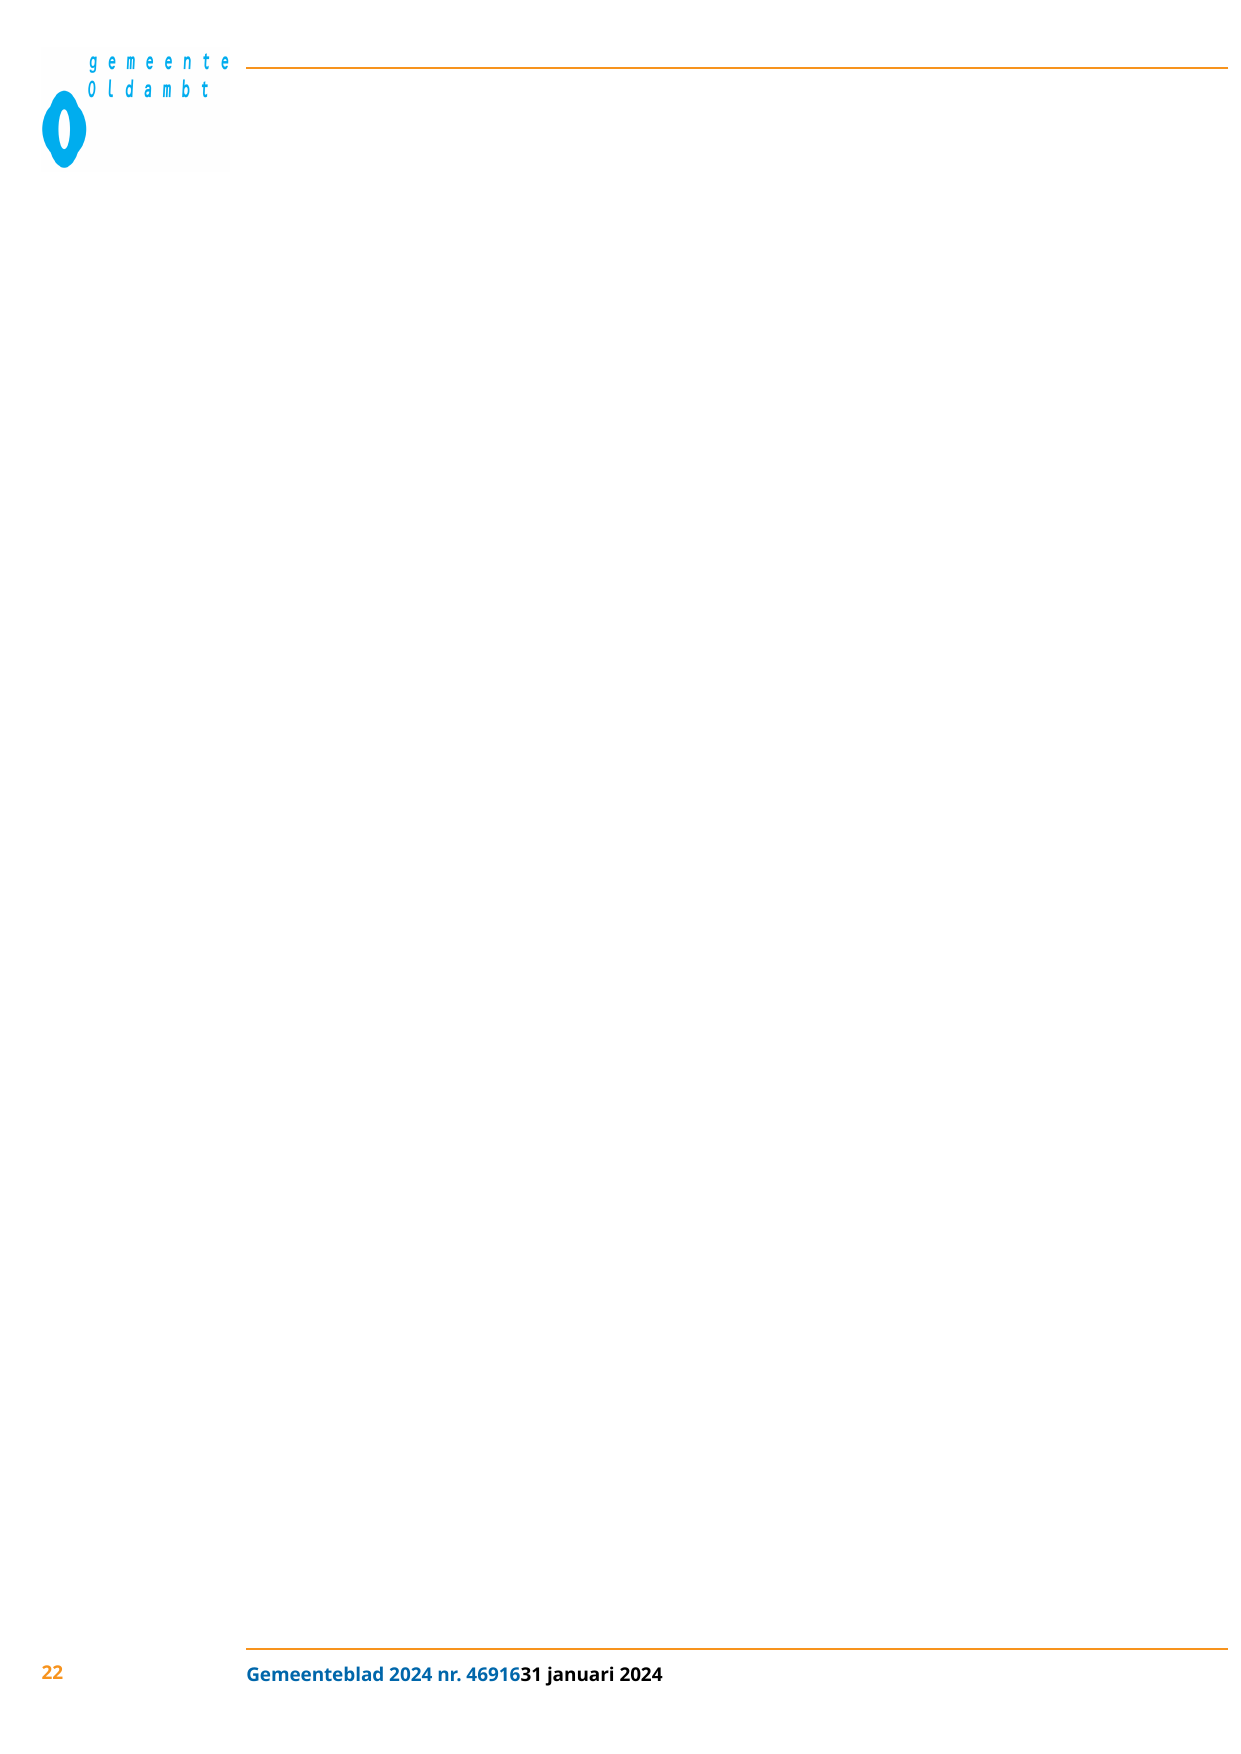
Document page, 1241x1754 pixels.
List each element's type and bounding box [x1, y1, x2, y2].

picture [41, 47, 231, 172]
